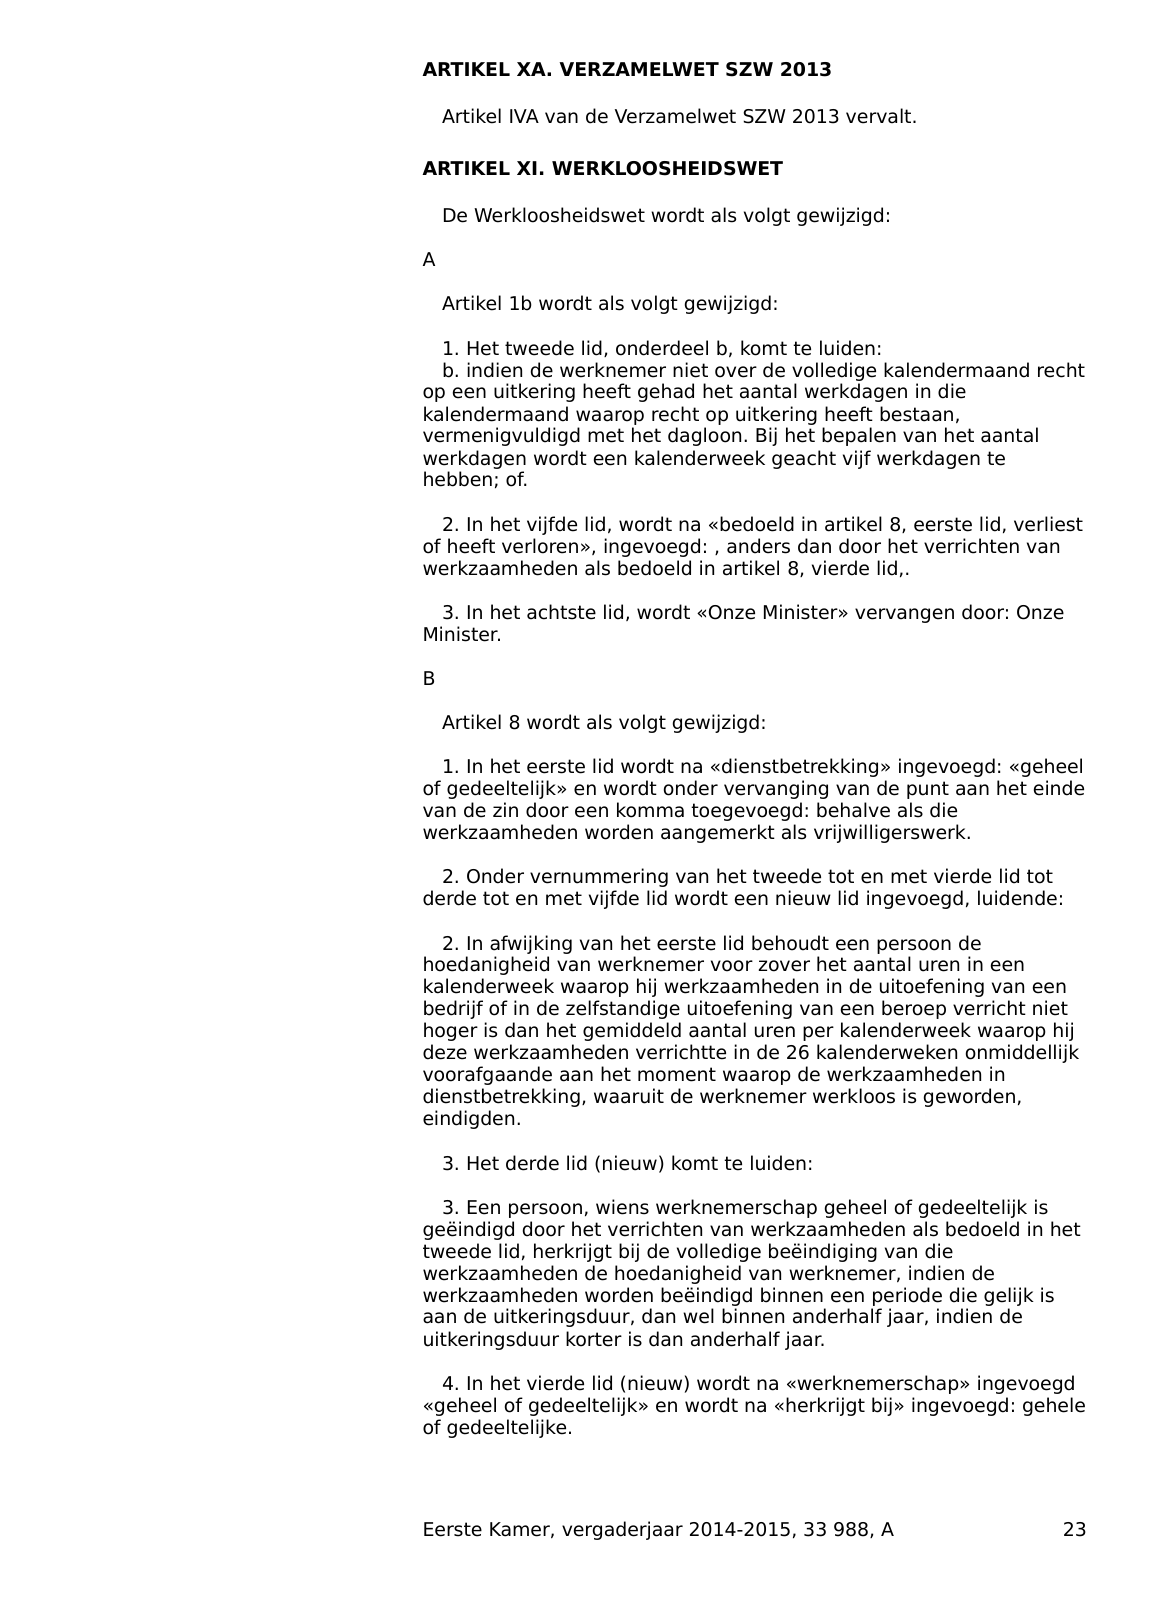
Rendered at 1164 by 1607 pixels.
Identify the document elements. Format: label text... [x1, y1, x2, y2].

text 4. In het vierde lid (nieuw) wordt na «werknemerschap» ingevoegd «geheel of gedeeltelijk» en wordt na «herkrijgt bij» ingevoegd: gehele of gedeeltelijke. [422, 1373, 1087, 1438]
text Artikel IVA van de Verzamelwet SZW 2013 vervalt. [422, 106, 1087, 128]
text A [422, 249, 1087, 271]
text De Werkloosheidswet wordt als volgt gewijzigd: [422, 205, 1087, 227]
text 3. Het derde lid (nieuw) komt te luiden: [422, 1152, 1087, 1174]
text Artikel 1b wordt als volgt gewijzigd: [422, 293, 1087, 315]
subtitle ARTIKEL XI. WERKLOOSHEIDSWET [422, 158, 1087, 180]
text 1. In het eerste lid wordt na «dienstbetrekking» ingevoegd: «geheel of gedeeltelijk» en wordt onder vervanging van de punt aan het einde van de zin door een komma toegevoegd: behalve als die werkzaamheden worden aangemerkt als vrijwilligerswerk. [422, 756, 1087, 844]
text 2. In het vijfde lid, wordt na «bedoeld in artikel 8, eerste lid, verliest of heeft verloren», ingevoegd: , anders dan door het verrichten van werkzaamheden als bedoeld in artikel 8, vierde lid,. [422, 513, 1087, 579]
text B [422, 668, 1087, 690]
subtitle ARTIKEL XA. VERZAMELWET SZW 2013 [422, 59, 1087, 81]
text 3. Een persoon, wiens werknemerschap geheel of gedeeltelijk is geëindigd door het verrichten van werkzaamheden als bedoeld in het tweede lid, herkrijgt bij de volledige beëindiging van die werkzaamheden de hoedanigheid van werknemer, indien de werkzaamheden worden beëindigd binnen een periode die gelijk is aan de uitkeringsduur, dan wel binnen anderhalf jaar, indien de uitkeringsduur korter is dan anderhalf jaar. [422, 1197, 1087, 1350]
text 3. In het achtste lid, wordt «Onze Minister» vervangen door: Onze Minister. [422, 602, 1087, 646]
text 2. In afwijking van het eerste lid behoudt een persoon de hoedanigheid van werknemer voor zover het aantal uren in een kalenderweek waarop hij werkzaamheden in de uitoefening van een bedrijf of in de zelfstandige uitoefening van een beroep verricht niet hoger is dan het gemiddeld aantal uren per kalenderweek waarop hij deze werkzaamheden verrichtte in de 26 kalenderweken onmiddellijk voorafgaande aan het moment waarop de werkzaamheden in dienstbetrekking, waaruit de werknemer werkloos is geworden, eindigden. [422, 932, 1087, 1130]
text 2. Onder vernummering van het tweede tot en met vierde lid tot derde tot en met vijfde lid wordt een nieuw lid ingevoegd, luidende: [422, 866, 1087, 910]
text b. indien de werknemer niet over de volledige kalendermaand recht op een uitkering heeft gehad het aantal werkdagen in die kalendermaand waarop recht op uitkering heeft bestaan, vermenigvuldigd met het dagloon. Bij het bepalen van het aantal werkdagen wordt een kalenderweek geacht vijf werkdagen te hebben; of. [422, 359, 1087, 491]
text Artikel 8 wordt als volgt gewijzigd: [422, 712, 1087, 734]
text 1. Het tweede lid, onderdeel b, komt te luiden: [422, 337, 1087, 359]
